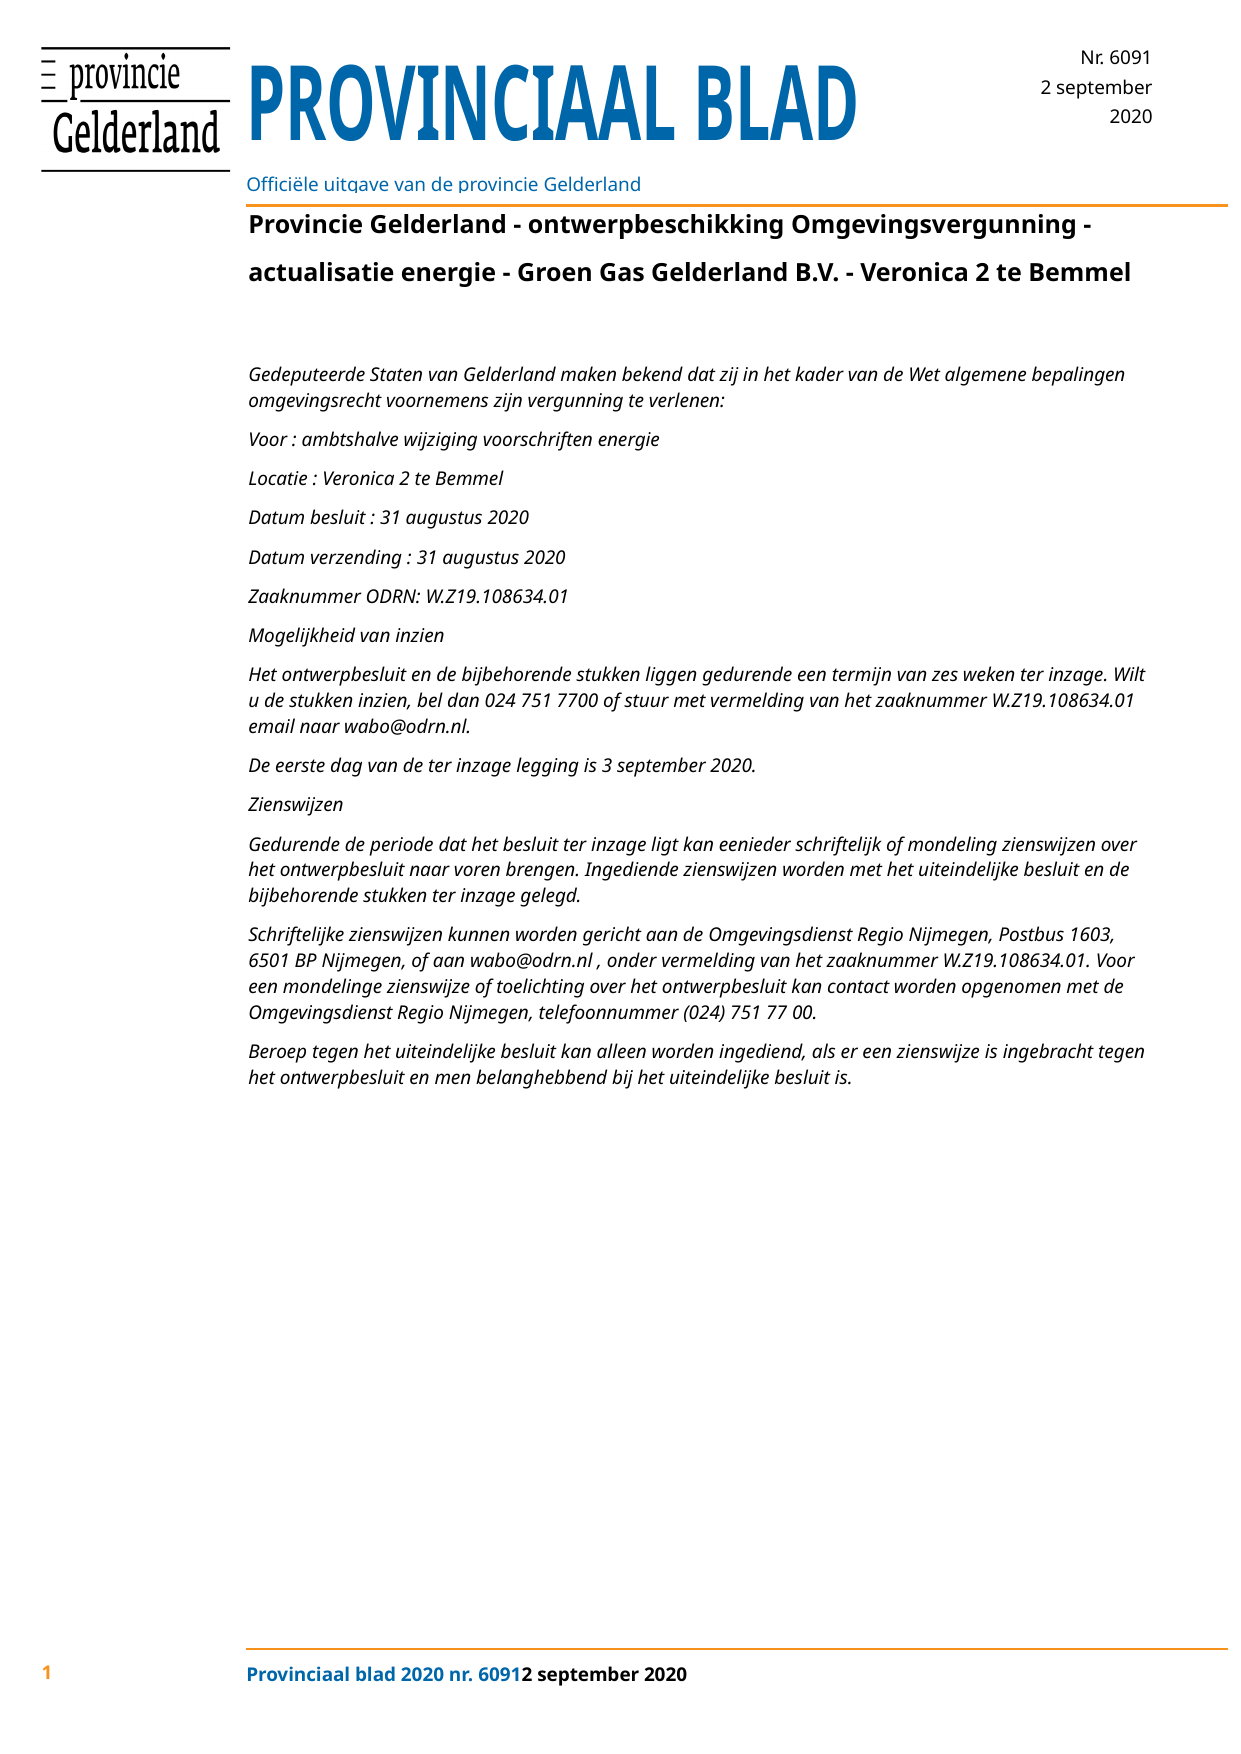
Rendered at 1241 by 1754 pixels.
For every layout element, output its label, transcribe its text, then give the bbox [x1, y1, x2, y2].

picture [41, 47, 231, 172]
text Het ontwerpbesluit en de bijbehorende stukken liggen gedurende een termijn van zes weken ter inzage. Wilt u de stukken inzien, bel dan 024 751 7700 of stuur met vermelding van het zaaknummer W.Z19.108634.01 email naar wabo@odrn.nl. [248, 662, 1152, 739]
text Provincie Gelderland - ontwerpbeschikking Omgevingsvergunning - actualisatie energie - Groen Gas Gelderland B.V. - Veronica 2 te Bemmel [248, 207, 1152, 288]
text Zaaknummer ODRN: W.Z19.108634.01 [248, 583, 1152, 609]
text Locatie : Veronica 2 te Bemmel [248, 465, 1152, 491]
text Voor : ambtshalve wijziging voorschriften energie [248, 426, 1152, 452]
text Beroep tegen het uiteindelijke besluit kan alleen worden ingediend, als er een zienswijze is ingebracht tegen het ontwerpbesluit en men belanghebbend bij het uiteindelijke besluit is. [248, 1038, 1152, 1089]
text Schriftelijke zienswijzen kunnen worden gericht aan de Omgevingsdienst Regio Nijmegen, Postbus 1603, 6501 BP Nijmegen, of aan wabo@odrn.nl , onder vermelding van het zaaknummer W.Z19.108634.01. Voor een mondelinge zienswijze of toelichting over het ontwerpbesluit kan contact worden opgenomen met de Omgevingsdienst Regio Nijmegen, telefoonnummer (024) 751 77 00. [248, 922, 1152, 1024]
text Gedurende de periode dat het besluit ter inzage ligt kan eenieder schriftelijk of mondeling zienswijzen over het ontwerpbesluit naar voren brengen. Ingediende zienswijzen worden met het uiteindelijke besluit en de bijbehorende stukken ter inzage gelegd. [248, 831, 1152, 908]
text Gedeputeerde Staten van Gelderland maken bekend dat zij in het kader van de Wet algemene bepalingen omgevingsrecht voornemens zijn vergunning te verlenen: [248, 361, 1152, 412]
text Datum besluit : 31 augustus 2020 [248, 504, 1152, 530]
text De eerste dag van de ter inzage legging is 3 september 2020. [248, 752, 1152, 778]
text Mogelijkheid van inzien [248, 622, 1152, 648]
text Datum verzending : 31 augustus 2020 [248, 544, 1152, 569]
text Zienswijzen [248, 792, 1152, 817]
